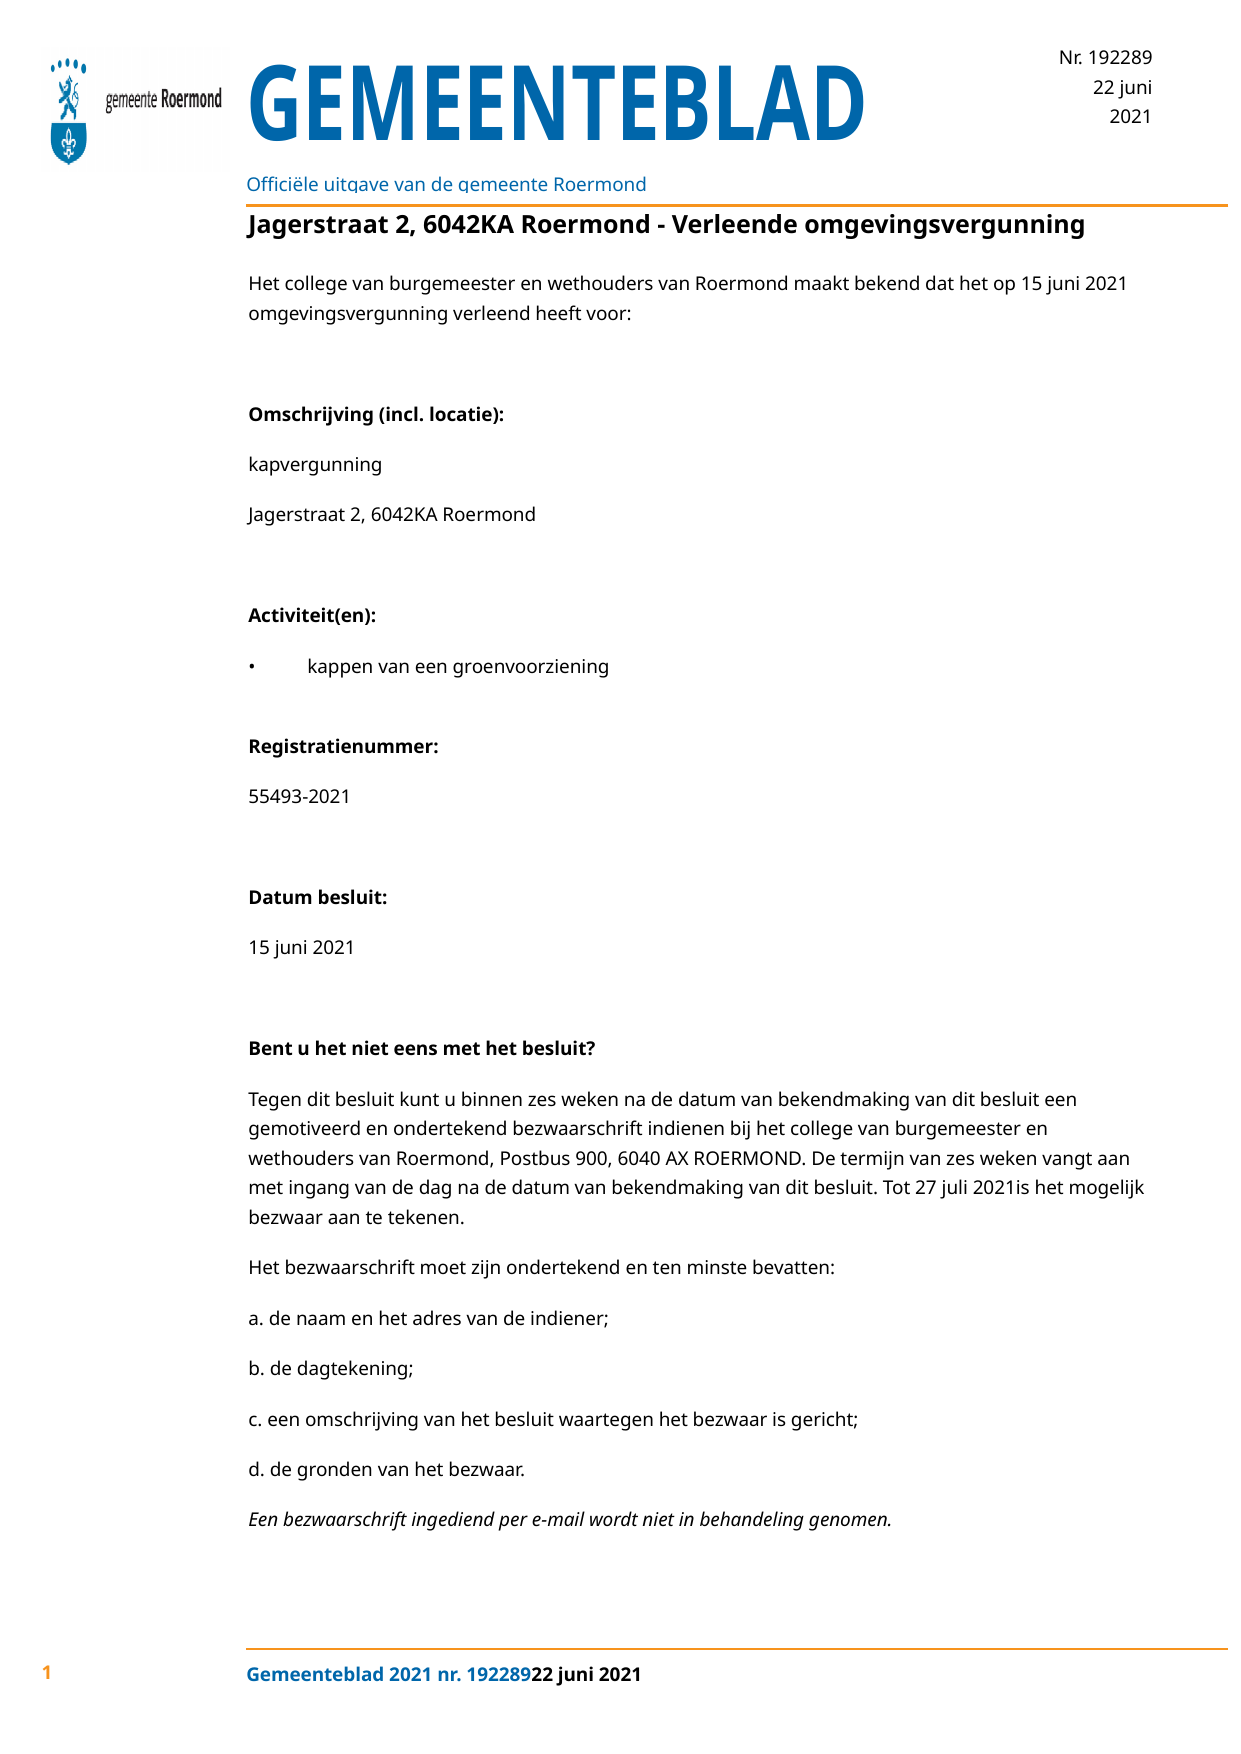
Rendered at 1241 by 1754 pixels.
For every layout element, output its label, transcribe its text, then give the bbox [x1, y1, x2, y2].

text Jagerstraat 2, 6042KA Roermond - Verleende omgevingsvergunning [248, 207, 1152, 241]
text 15 juni 2021 [248, 934, 1152, 960]
text Registratienummer: [248, 733, 1152, 758]
text 55493-2021 [248, 783, 1152, 809]
text Bent u het niet eens met het besluit? [248, 1035, 1152, 1061]
text a. de naam en het adres van de indiener; [248, 1305, 1152, 1331]
list kappen van een groenvoorziening [248, 653, 1152, 678]
text c. een omschrijving van het besluit waartegen het bezwaar is gericht; [248, 1406, 1152, 1431]
text Jagerstraat 2, 6042KA Roermond [248, 502, 1152, 527]
text Tegen dit besluit kunt u binnen zes weken na de datum van bekendmaking van dit besluit een gemotiveerd en ondertekend bezwaarschrift indienen bij het college van burgemeester en wethouders van Roermond, Postbus 900, 6040 AX ROERMOND. De termijn van zes weken vangt aan met ingang van de dag na de datum van bekendmaking van dit besluit. Tot 27 juli 2021is het mogelijk bezwaar aan te tekenen. [248, 1086, 1152, 1230]
text Activiteit(en): [248, 602, 1152, 628]
text Het bezwaarschrift moet zijn ondertekend en ten minste bevatten: [248, 1254, 1152, 1280]
text Een bezwaarschrift ingediend per e-mail wordt niet in behandeling genomen. [248, 1507, 1152, 1532]
text Het college van burgemeester en wethouders van Roermond maakt bekend dat het op 15 juni 2021 omgevingsvergunning verleend heeft voor: [248, 270, 1152, 326]
text Omschrijving (incl. locatie): [248, 401, 1152, 426]
text b. de dagtekening; [248, 1355, 1152, 1381]
text kapvergunning [248, 451, 1152, 477]
text Datum besluit: [248, 884, 1152, 910]
text d. de gronden van het bezwaar. [248, 1456, 1152, 1482]
picture [41, 47, 231, 172]
